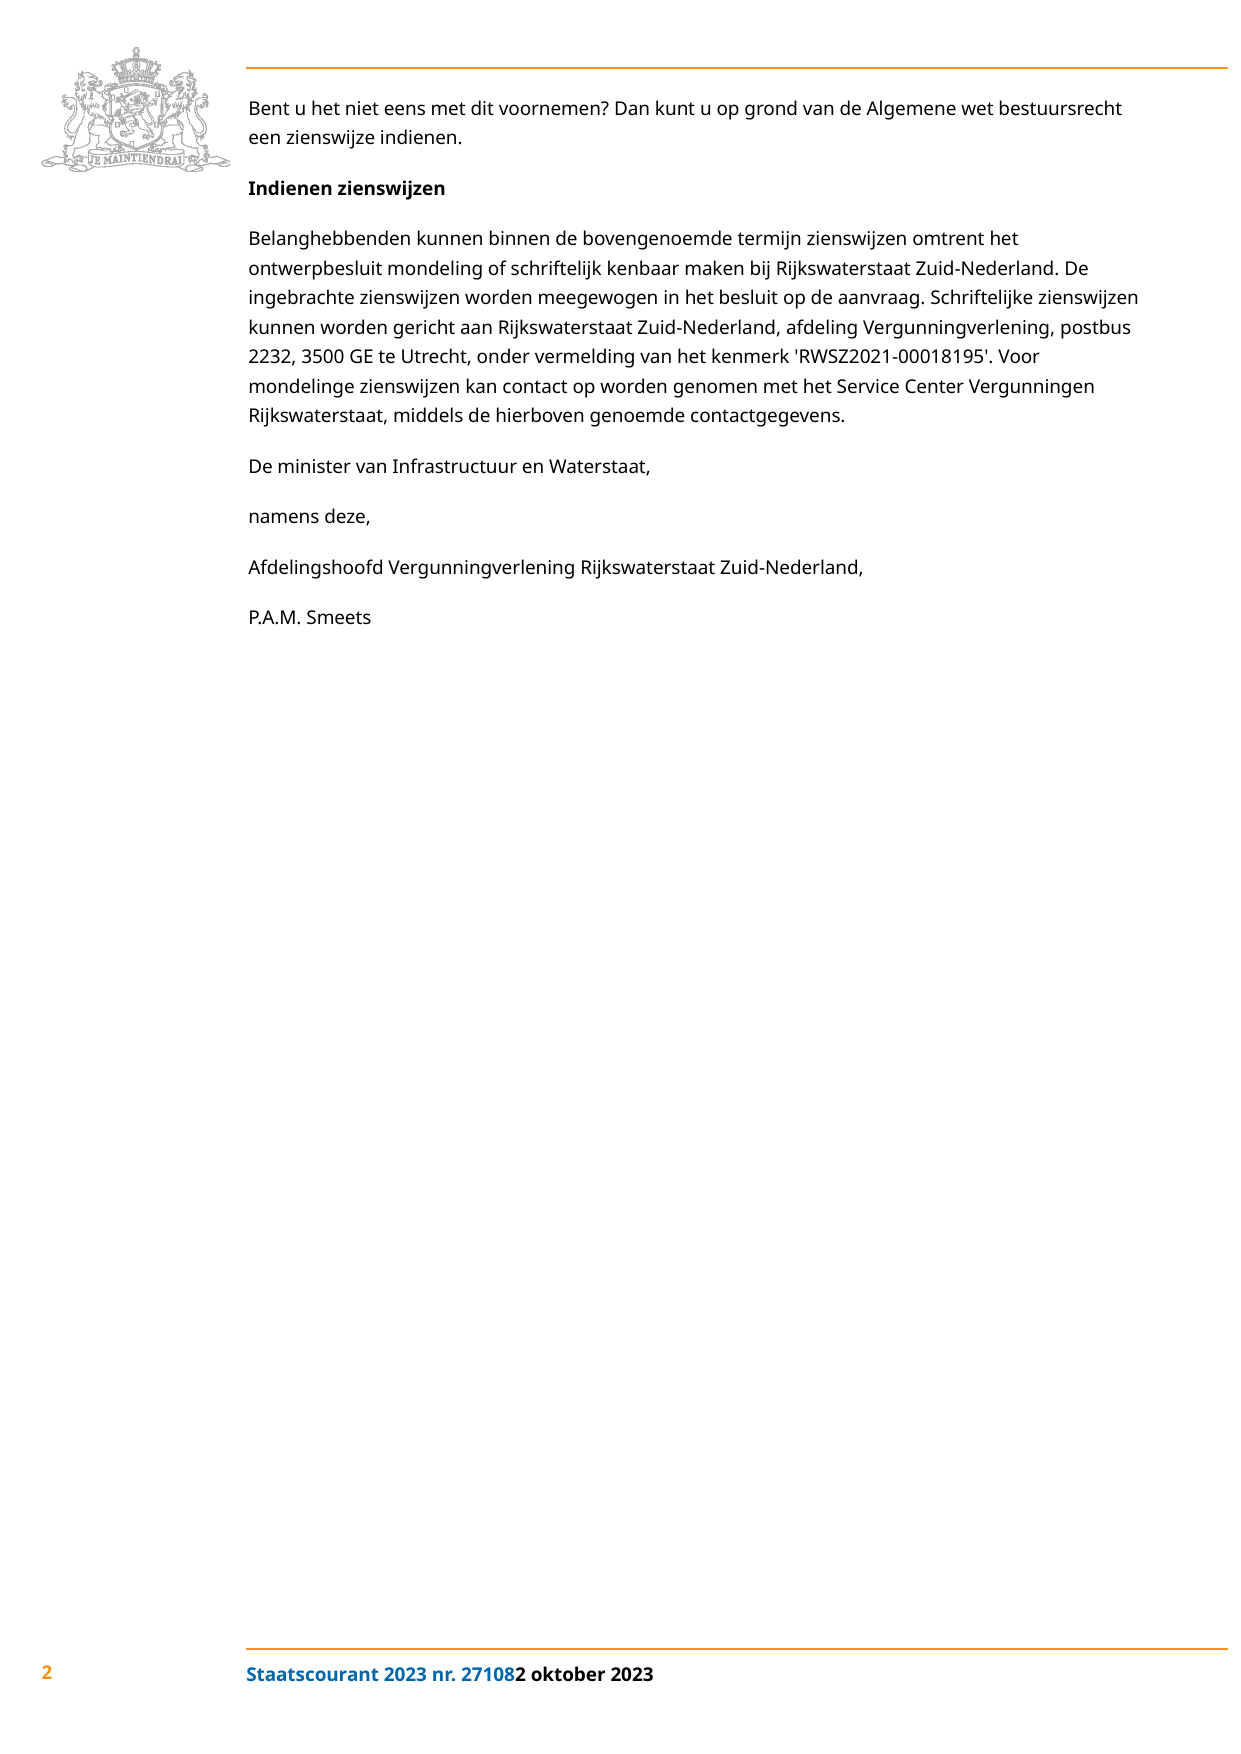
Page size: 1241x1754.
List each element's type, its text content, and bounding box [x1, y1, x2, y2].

picture [41, 47, 231, 172]
text De minister van Infrastructuur en Waterstaat, [248, 453, 1152, 479]
text Belanghebbenden kunnen binnen de bovengenoemde termijn zienswijzen omtrent het ontwerpbesluit mondeling of schriftelijk kenbaar maken bij Rijkswaterstaat Zuid-Nederland. De ingebrachte zienswijzen worden meegewogen in het besluit op de aanvraag. Schriftelijke zienswijzen kunnen worden gericht aan Rijkswaterstaat Zuid-Nederland, afdeling Vergunningverlening, postbus 2232, 3500 GE te Utrecht, onder vermelding van het kenmerk 'RWSZ2021-00018195'. Voor mondelinge zienswijzen kan contact op worden genomen met het Service Center Vergunningen Rijkswaterstaat, middels de hierboven genoemde contactgegevens. [248, 225, 1152, 428]
text namens deze, [248, 503, 1152, 529]
text Afdelingshoofd Vergunningverlening Rijkswaterstaat Zuid-Nederland, [248, 554, 1152, 580]
text Bent u het niet eens met dit voornemen? Dan kunt u op grond van de Algemene wet bestuursrecht een zienswijze indienen. [248, 95, 1152, 150]
text Indienen zienswijzen [248, 175, 1152, 201]
text P.A.M. Smeets [248, 604, 1152, 630]
